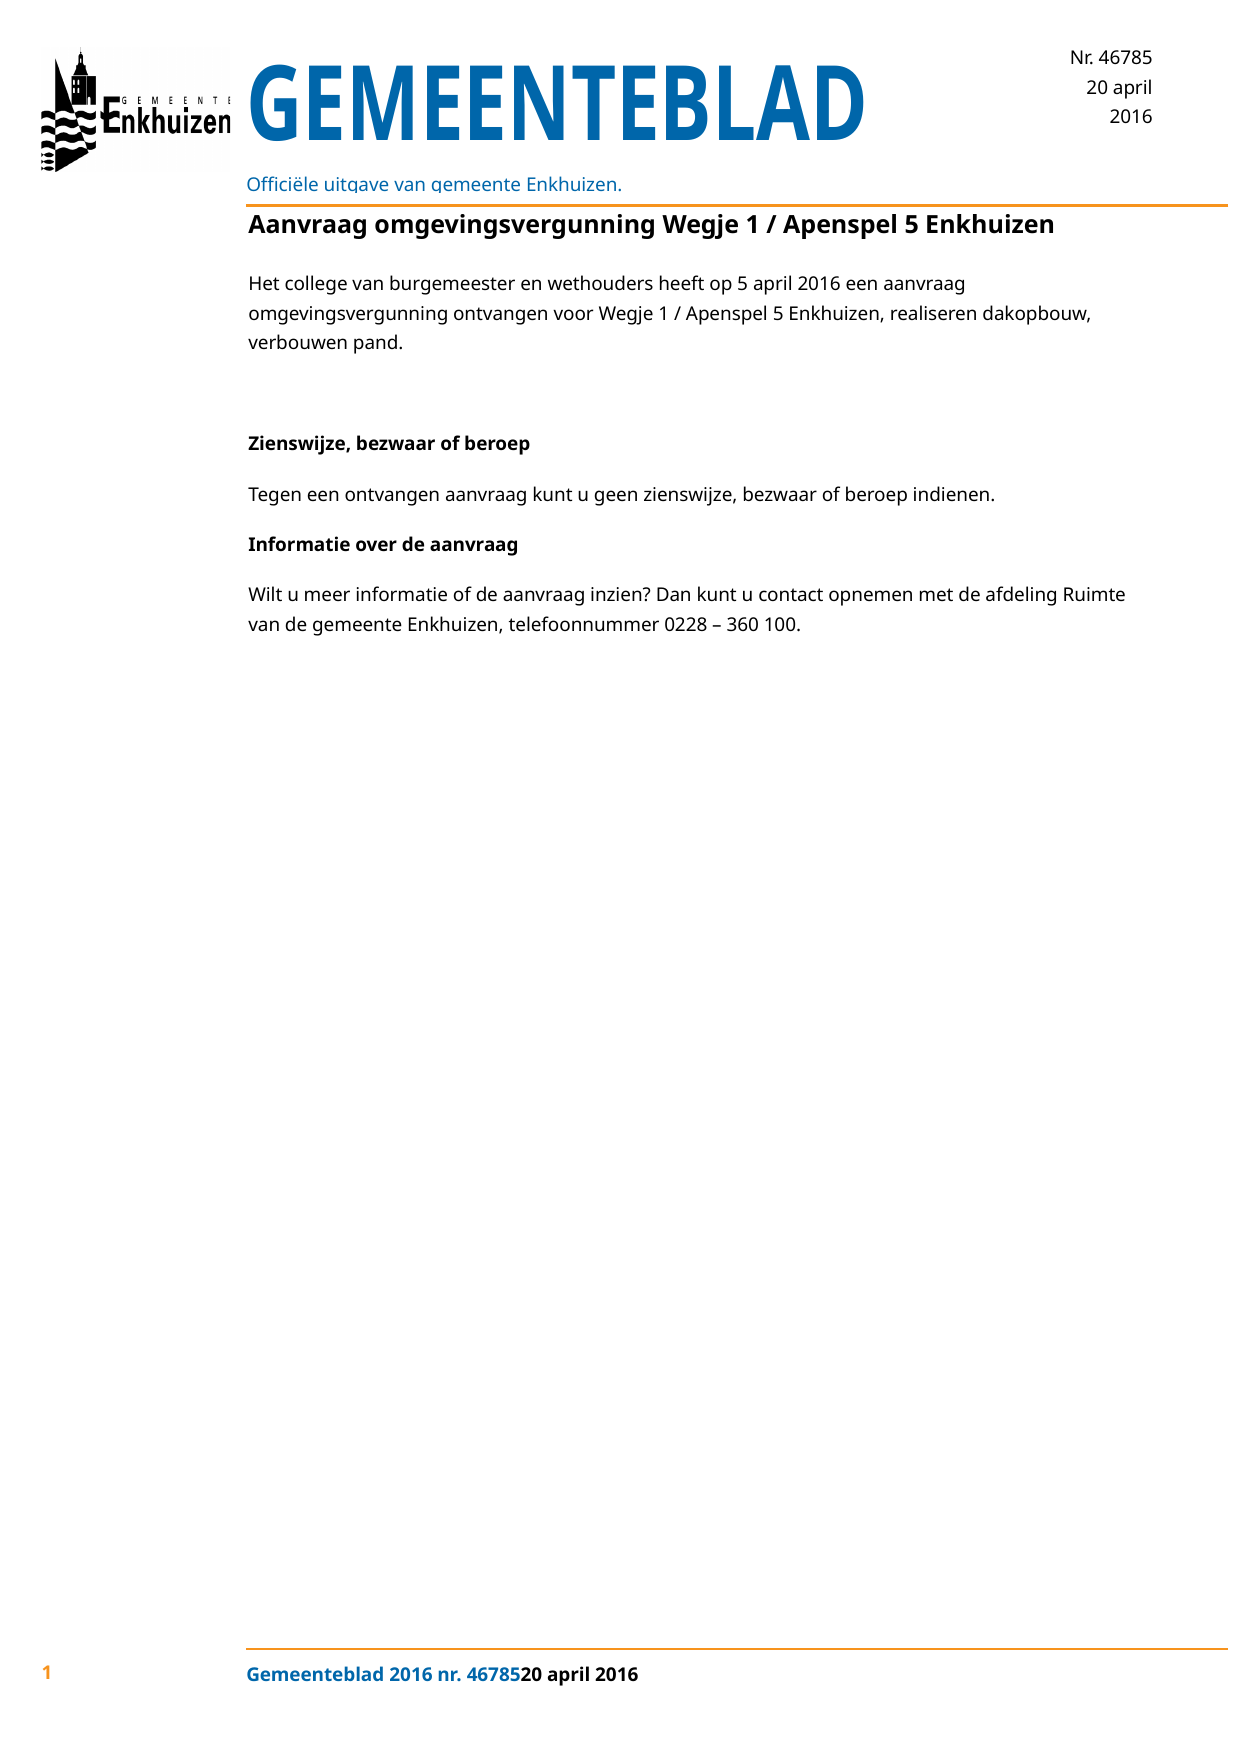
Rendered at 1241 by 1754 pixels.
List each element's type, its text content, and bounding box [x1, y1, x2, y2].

text Wilt u meer informatie of de aanvraag inzien? Dan kunt u contact opnemen met de afdeling Ruimte van de gemeente Enkhuizen, telefoonnummer 0228 – 360 100. [248, 582, 1152, 637]
text Het college van burgemeester en wethouders heeft op 5 april 2016 een aanvraag omgevingsvergunning ontvangen voor Wegje 1 / Apenspel 5 Enkhuizen, realiseren dakopbouw, verbouwen pand. [248, 270, 1152, 355]
text Zienswijze, bezwaar of beroep [248, 430, 1152, 456]
text Tegen een ontvangen aanvraag kunt u geen zienswijze, bezwaar of beroep indienen. [248, 481, 1152, 506]
picture [41, 47, 231, 172]
text Aanvraag omgevingsvergunning Wegje 1 / Apenspel 5 Enkhuizen [248, 207, 1152, 241]
text Informatie over de aanvraag [248, 531, 1152, 557]
